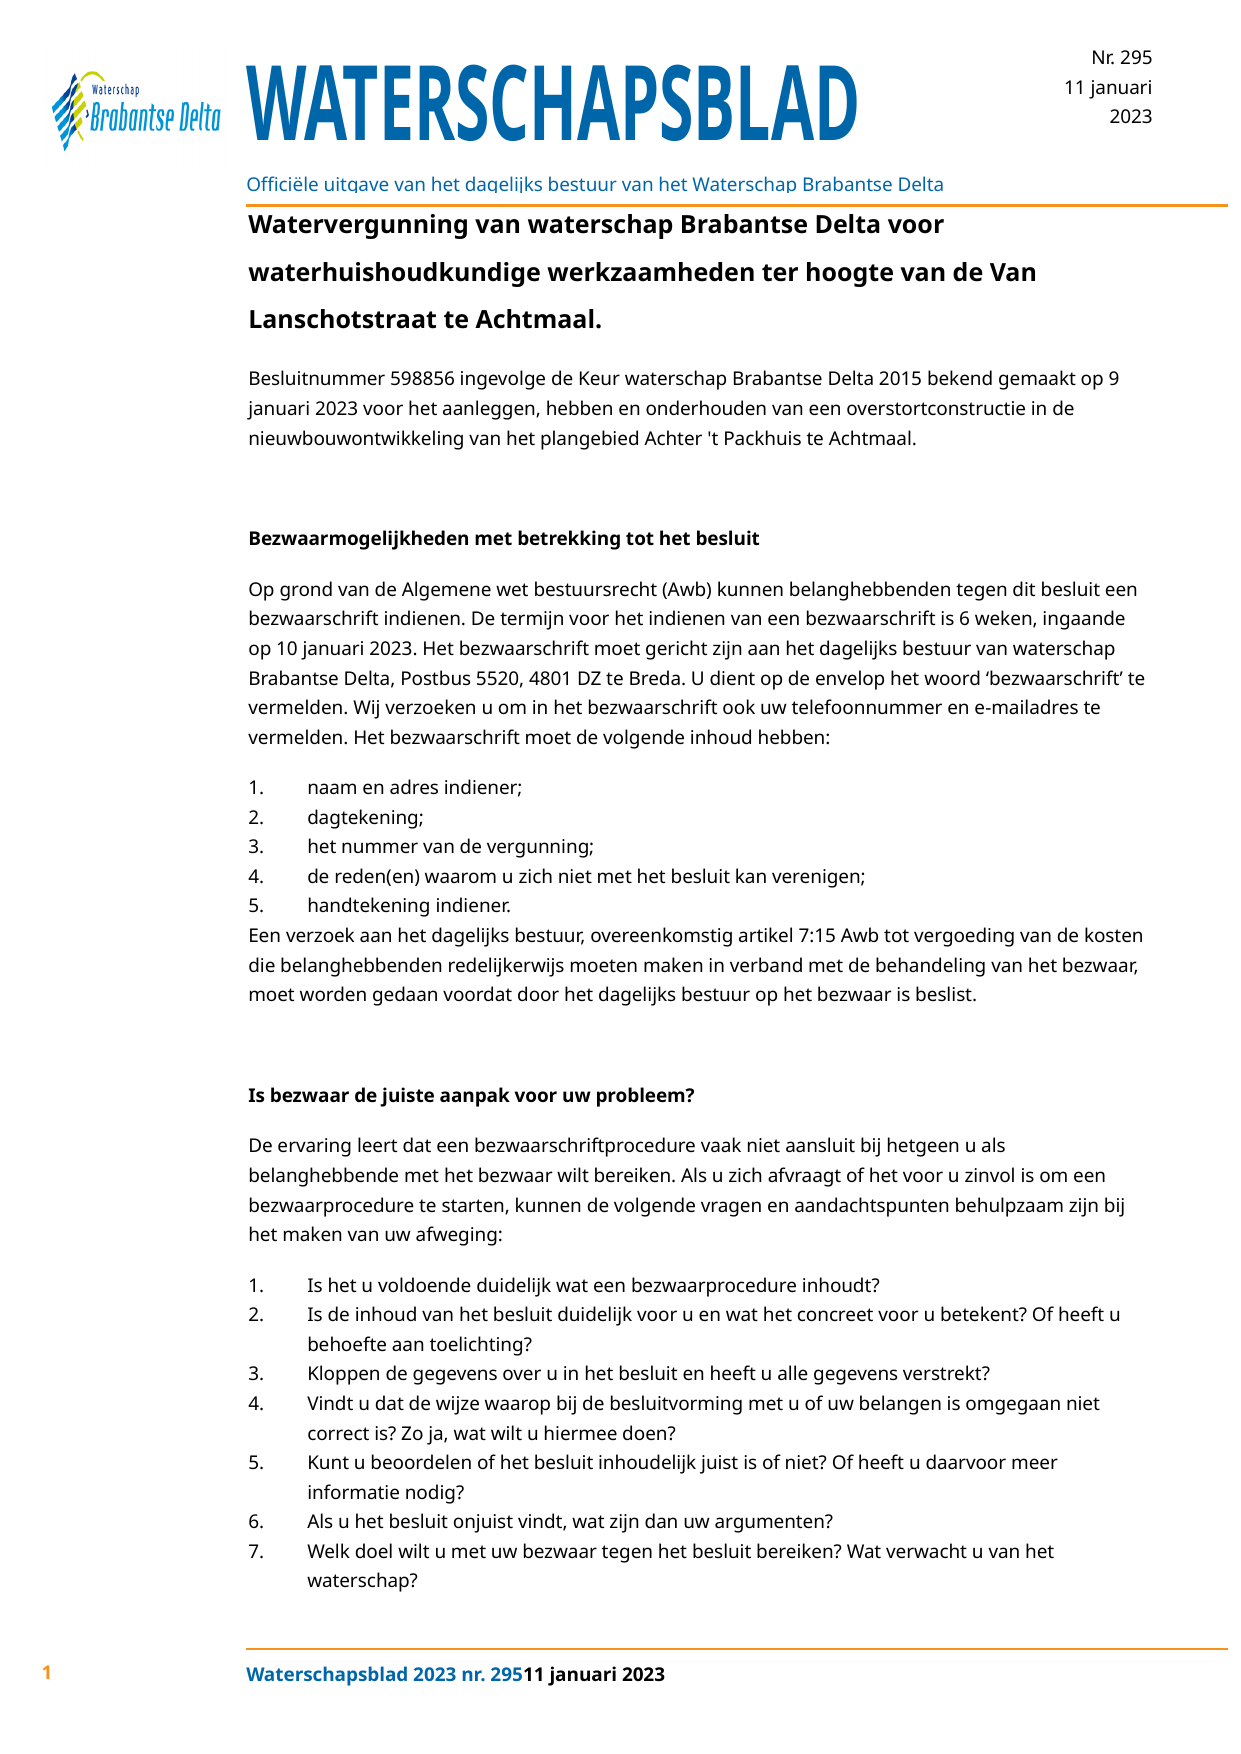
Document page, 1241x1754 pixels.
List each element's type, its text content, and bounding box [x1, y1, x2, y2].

text Een verzoek aan het dagelijks bestuur, overeenkomstig artikel 7:15 Awb tot vergoeding van de kosten die belanghebbenden redelijkerwijs moeten maken in verband met de behandeling van het bezwaar, moet worden gedaan voordat door het dagelijks bestuur op het bezwaar is beslist. [248, 922, 1152, 1007]
text Bezwaarmogelijkheden met betrekking tot het besluit [248, 526, 1152, 551]
list Vindt u dat de wijze waarop bij de besluitvorming met u of uw belangen is omgegaan niet correct is? Zo ja, wat wilt u hiermee doen? [248, 1390, 1152, 1445]
text De ervaring leert dat een bezwaarschriftprocedure vaak niet aansluit bij hetgeen u als belanghebbende met het bezwaar wilt bereiken. Als u zich afvraagt of het voor u zinvol is om een bezwaarprocedure te starten, kunnen de volgende vragen en aandachtspunten behulpzaam zijn bij het maken van uw afweging: [248, 1133, 1152, 1247]
list het nummer van de vergunning; [248, 833, 1152, 859]
list Kunt u beoordelen of het besluit inhoudelijk juist is of niet? Of heeft u daarvoor meer informatie nodig? [248, 1449, 1152, 1504]
text Is bezwaar de juiste aanpak voor uw probleem? [248, 1082, 1152, 1108]
list Is het u voldoende duidelijk wat een bezwaarprocedure inhoudt? [248, 1272, 1152, 1297]
text Op grond van de Algemene wet bestuursrecht (Awb) kunnen belanghebbenden tegen dit besluit een bezwaarschrift indienen. De termijn voor het indienen van een bezwaarschrift is 6 weken, ingaande op 10 januari 2023. Het bezwaarschrift moet gericht zijn aan het dagelijks bestuur van waterschap Brabantse Delta, Postbus 5520, 4801 DZ te Breda. U dient op de envelop het woord ‘bezwaarschrift’ te vermelden. Wij verzoeken u om in het bezwaarschrift ook uw telefoonnummer en e‑mailadres te vermelden. Het bezwaarschrift moet de volgende inhoud hebben: [248, 576, 1152, 749]
list handtekening indiener. [248, 893, 1152, 918]
list dagtekening; [248, 804, 1152, 829]
text Besluitnummer 598856 ingevolge de Keur waterschap Brabantse Delta 2015 bekend gemaakt op 9 januari 2023 voor het aanleggen, hebben en onderhouden van een overstortconstructie in de nieuwbouwontwikkeling van het plangebied Achter 't Packhuis te Achtmaal. [248, 366, 1152, 450]
text Watervergunning van waterschap Brabantse Delta voor waterhuishoudkundige werkzaamheden ter hoogte van de Van Lanschotstraat te Achtmaal. [248, 207, 1152, 336]
list naam en adres indiener; [248, 774, 1152, 800]
list Kloppen de gegevens over u in het besluit en heeft u alle gegevens verstrekt? [248, 1361, 1152, 1386]
list de reden(en) waarom u zich niet met het besluit kan verenigen; [248, 863, 1152, 889]
list Is de inhoud van het besluit duidelijk voor u en wat het concreet voor u betekent? Of heeft u behoefte aan toelichting? [248, 1301, 1152, 1357]
picture [41, 47, 231, 172]
list Welk doel wilt u met uw bezwaar tegen het besluit bereiken? Wat verwacht u van het waterschap? [248, 1538, 1152, 1593]
list Als u het besluit onjuist vindt, wat zijn dan uw argumenten? [248, 1508, 1152, 1534]
